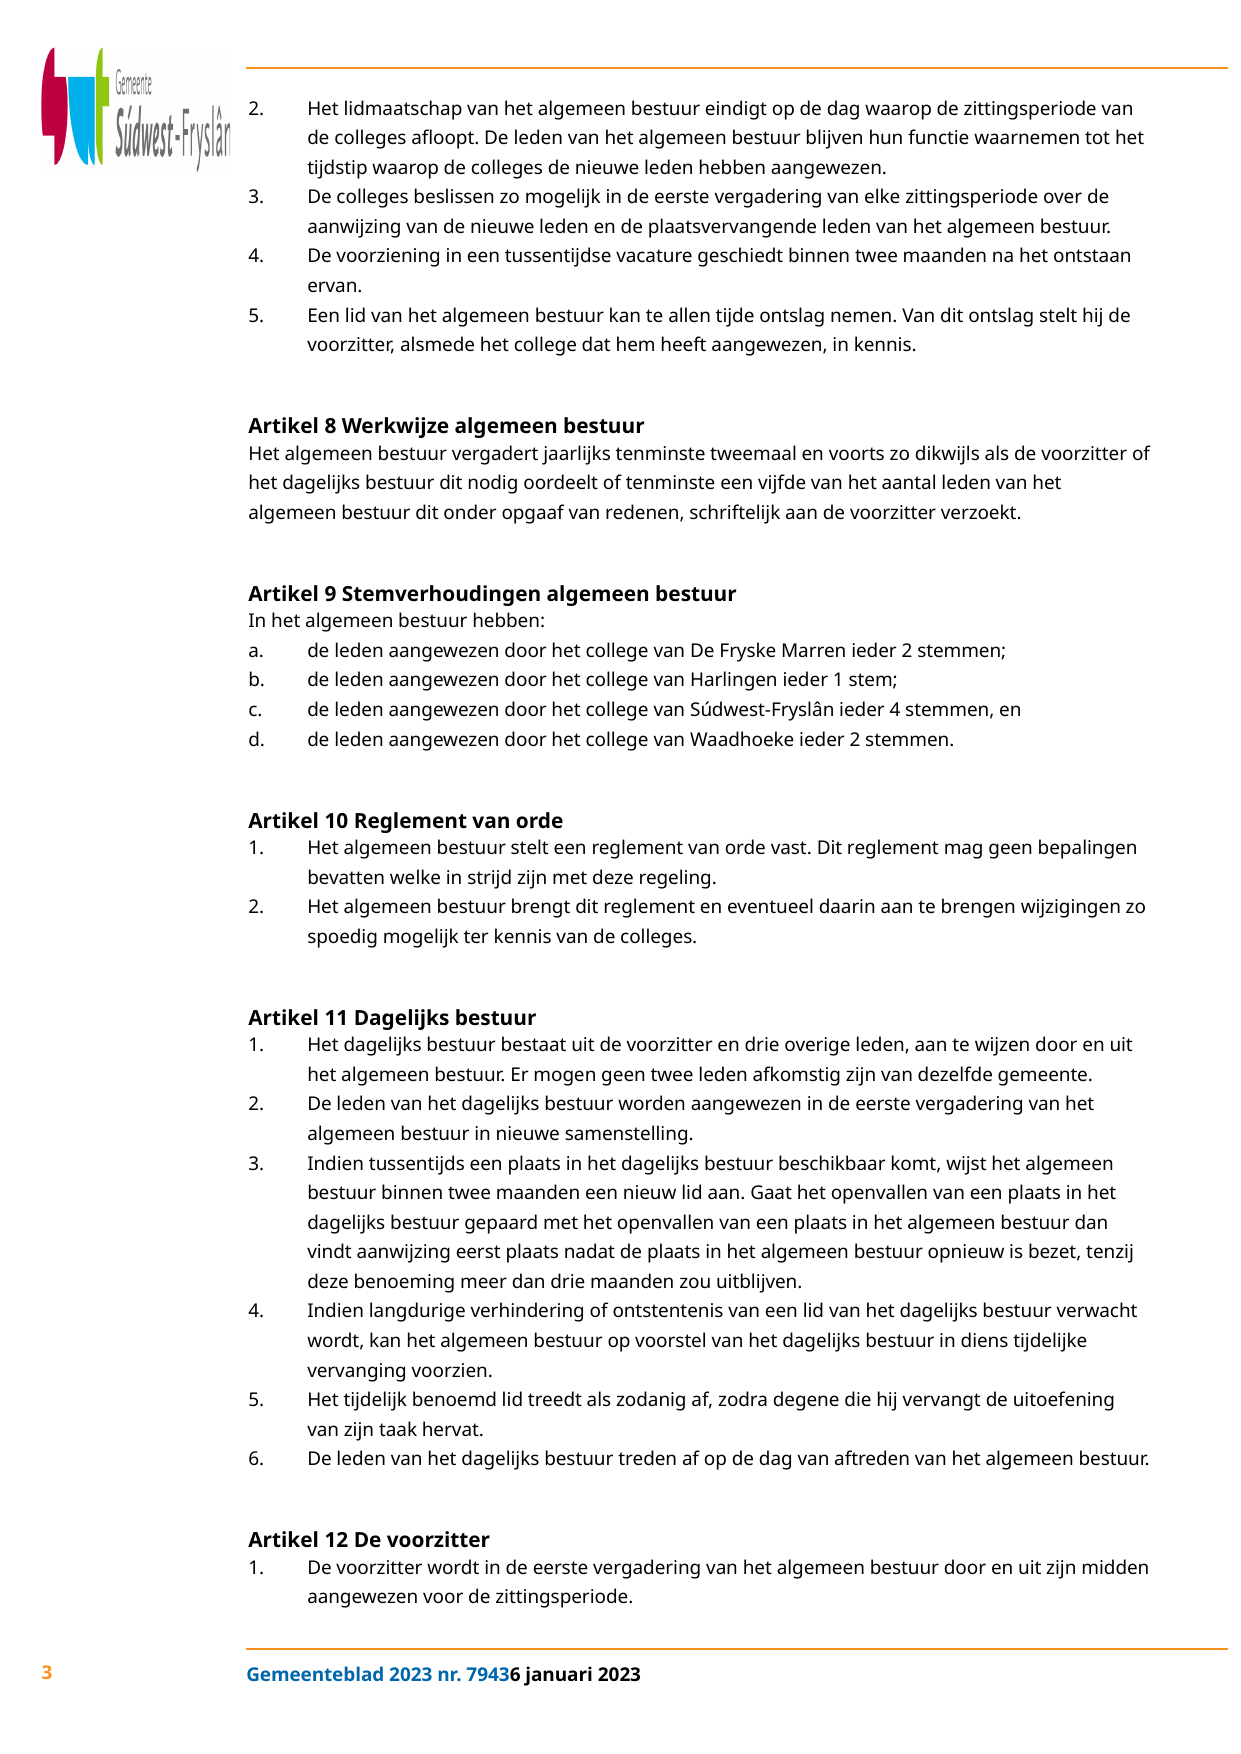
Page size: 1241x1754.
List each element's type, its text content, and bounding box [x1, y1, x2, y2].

text Artikel 10 Reglement van orde [248, 806, 1152, 834]
text Artikel 12 De voorzitter [248, 1526, 1152, 1554]
list Een lid van het algemeen bestuur kan te allen tijde ontslag nemen. Van dit ontslag stelt hij de voorzitter, alsmede het college dat hem heeft aangewezen, in kennis. [248, 302, 1152, 357]
text Artikel 8 Werkwijze algemeen bestuur [248, 411, 1152, 440]
list De leden van het dagelijks bestuur worden aangewezen in de eerste vergadering van het algemeen bestuur in nieuwe samenstelling. [248, 1091, 1152, 1146]
list de leden aangewezen door het college van Waadhoeke ieder 2 stemmen. [248, 726, 1152, 752]
list Het algemeen bestuur stelt een reglement van orde vast. Dit reglement mag geen bepalingen bevatten welke in strijd zijn met deze regeling. [248, 834, 1152, 889]
list De voorziening in een tussentijdse vacature geschiedt binnen twee maanden na het ontstaan ervan. [248, 243, 1152, 298]
text In het algemeen bestuur hebben: [248, 607, 1152, 633]
list De colleges beslissen zo mogelijk in de eerste vergadering van elke zittingsperiode over de aanwijzing van de nieuwe leden en de plaatsvervangende leden van het algemeen bestuur. [248, 183, 1152, 239]
list Het tijdelijk benoemd lid treedt als zodanig af, zodra degene die hij vervangt de uitoefening van zijn taak hervat. [248, 1386, 1152, 1442]
list Indien langdurige verhindering of ontstentenis van een lid van het dagelijks bestuur verwacht wordt, kan het algemeen bestuur op voorstel van het dagelijks bestuur in diens tijdelijke vervanging voorzien. [248, 1298, 1152, 1383]
picture [41, 47, 231, 172]
list Het dagelijks bestuur bestaat uit de voorzitter en drie overige leden, aan te wijzen door en uit het algemeen bestuur. Er mogen geen twee leden afkomstig zijn van dezelfde gemeente. [248, 1031, 1152, 1087]
list de leden aangewezen door het college van Súdwest-Fryslân ieder 4 stemmen, en [248, 696, 1152, 722]
list De leden van het dagelijks bestuur treden af op de dag van aftreden van het algemeen bestuur. [248, 1446, 1152, 1471]
list de leden aangewezen door het college van Harlingen ieder 1 stem; [248, 667, 1152, 692]
text Het algemeen bestuur vergadert jaarlijks tenminste tweemaal en voorts zo dikwijls als de voorzitter of het dagelijks bestuur dit nodig oordeelt of tenminste een vijfde van het aantal leden van het algemeen bestuur dit onder opgaaf van redenen, schriftelijk aan de voorzitter verzoekt. [248, 440, 1152, 525]
text Artikel 9 Stemverhoudingen algemeen bestuur [248, 579, 1152, 607]
list De voorzitter wordt in de eerste vergadering van het algemeen bestuur door en uit zijn midden aangewezen voor de zittingsperiode. [248, 1554, 1152, 1609]
list Indien tussentijds een plaats in het dagelijks bestuur beschikbaar komt, wijst het algemeen bestuur binnen twee maanden een nieuw lid aan. Gaat het openvallen van een plaats in het dagelijks bestuur gepaard met het openvallen van een plaats in het algemeen bestuur dan vindt aanwijzing eerst plaats nadat de plaats in het algemeen bestuur opnieuw is bezet, tenzij deze benoeming meer dan drie maanden zou uitblijven. [248, 1150, 1152, 1294]
list Het algemeen bestuur brengt dit reglement en eventueel daarin aan te brengen wijzigingen zo spoedig mogelijk ter kennis van de colleges. [248, 893, 1152, 949]
list Het lidmaatschap van het algemeen bestuur eindigt op de dag waarop de zittingsperiode van de colleges afloopt. De leden van het algemeen bestuur blijven hun functie waarnemen tot het tijdstip waarop de colleges de nieuwe leden hebben aangewezen. [248, 95, 1152, 180]
list de leden aangewezen door het college van De Fryske Marren ieder 2 stemmen; [248, 637, 1152, 663]
text Artikel 11 Dagelijks bestuur [248, 1003, 1152, 1031]
